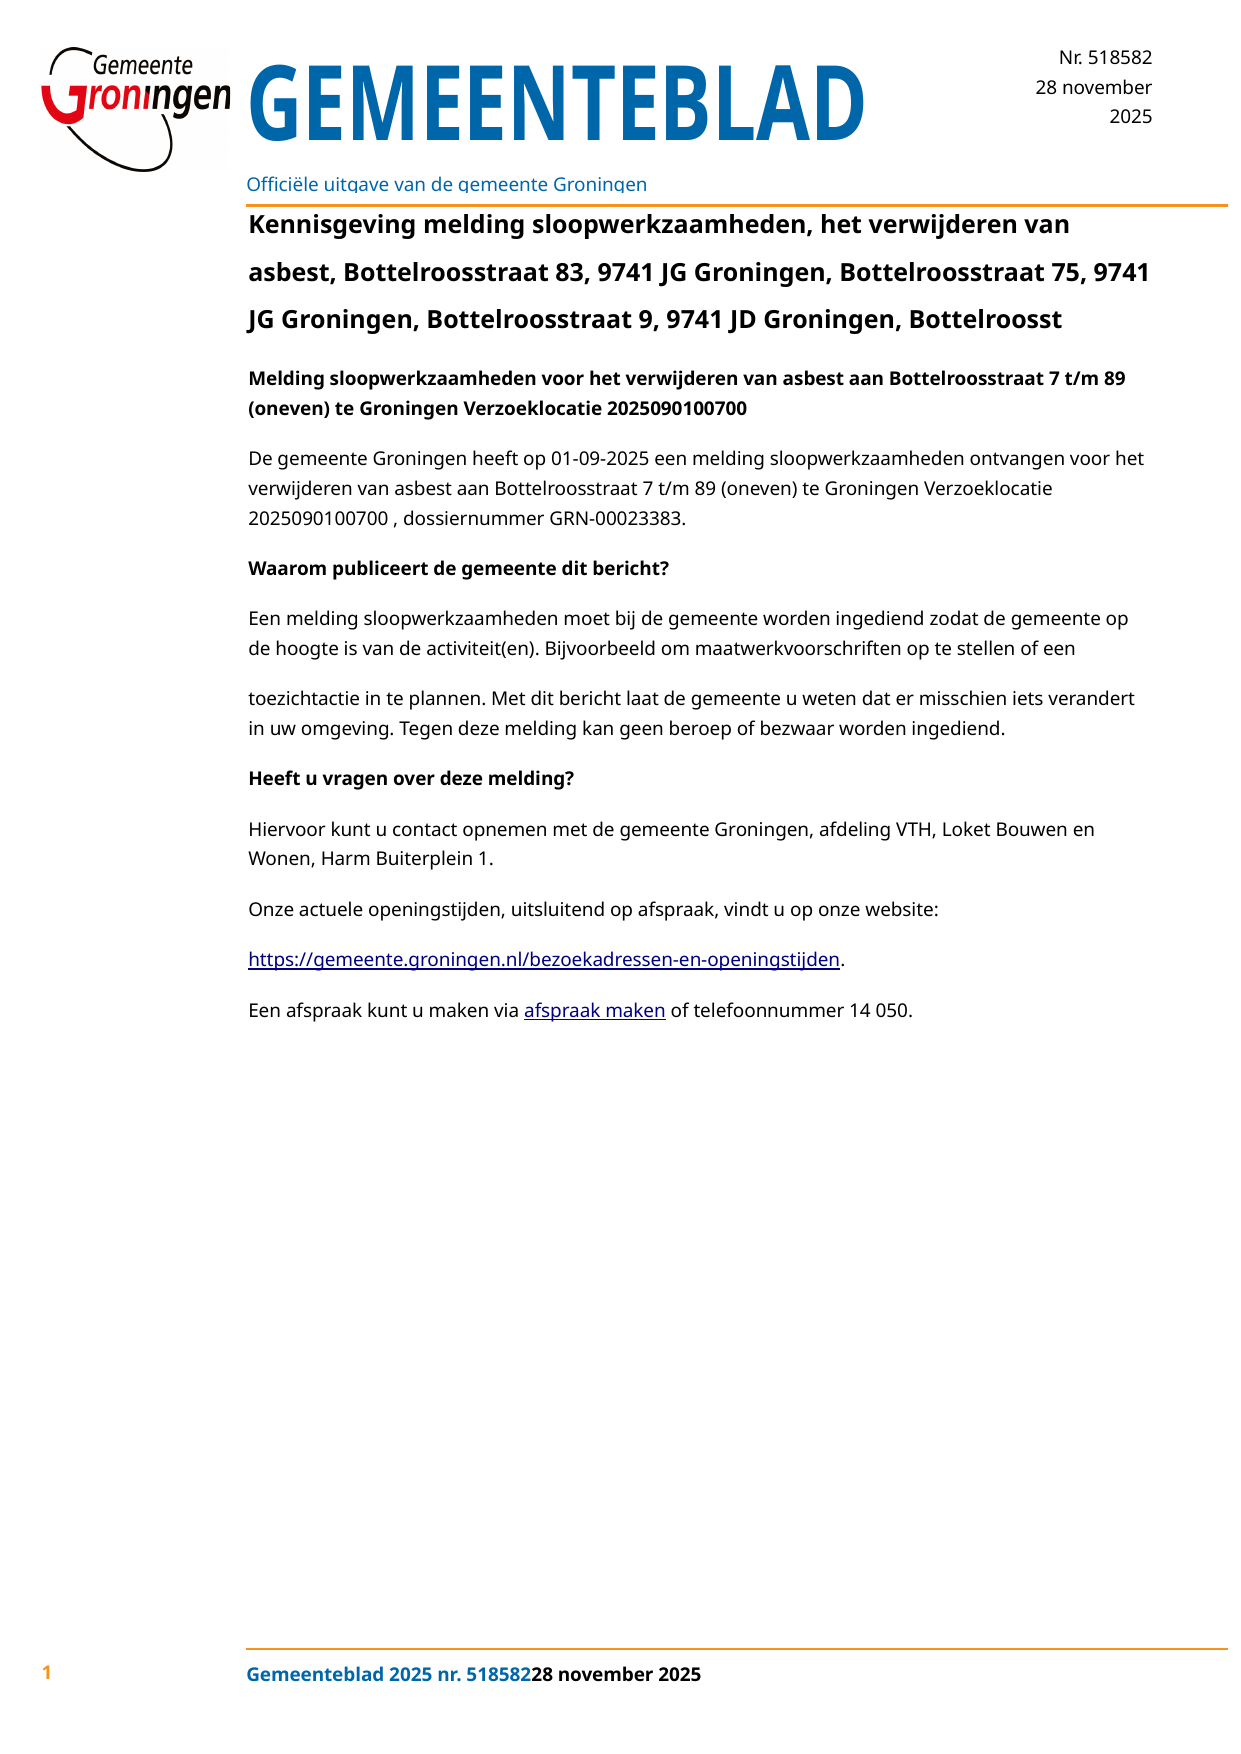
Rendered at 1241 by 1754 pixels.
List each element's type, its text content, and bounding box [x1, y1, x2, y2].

text Onze actuele openingstijden, uitsluitend op afspraak, vindt u op onze website: [248, 896, 1152, 922]
text Melding sloopwerkzaamheden voor het verwijderen van asbest aan Bottelroosstraat 7 t/m 89 (oneven) te Groningen Verzoeklocatie 2025090100700 [248, 366, 1152, 421]
text Waarom publiceert de gemeente dit bericht? [248, 555, 1152, 581]
text Een melding sloopwerkzaamheden moet bij de gemeente worden ingediend zodat de gemeente op de hoogte is van de activiteit(en). Bijvoorbeeld om maatwerkvoorschriften op te stellen of een [248, 606, 1152, 661]
text toezichtactie in te plannen. Met dit bericht laat de gemeente u weten dat er misschien iets verandert in uw omgeving. Tegen deze melding kan geen beroep of bezwaar worden ingediend. [248, 686, 1152, 741]
text https://gemeente.groningen.nl/bezoekadressen-en-openingstijden. [248, 946, 1152, 972]
text Hiervoor kunt u contact opnemen met de gemeente Groningen, afdeling VTH, Loket Bouwen en Wonen, Harm Buiterplein 1. [248, 816, 1152, 871]
text De gemeente Groningen heeft op 01-09-2025 een melding sloopwerkzaamheden ontvangen voor het verwijderen van asbest aan Bottelroosstraat 7 t/m 89 (oneven) te Groningen Verzoeklocatie 2025090100700 , dossiernummer GRN-00023383. [248, 446, 1152, 530]
text Een afspraak kunt u maken via afspraak maken of telefoonnummer 14 050. [248, 997, 1152, 1022]
picture [41, 47, 231, 172]
text Kennisgeving melding sloopwerkzaamheden, het verwijderen van asbest, Bottelroosstraat 83, 9741 JG Groningen, Bottelroosstraat 75, 9741 JG Groningen, Bottelroosstraat 9, 9741 JD Groningen, Bottelroosst [248, 207, 1152, 336]
text Heeft u vragen over deze melding? [248, 766, 1152, 791]
